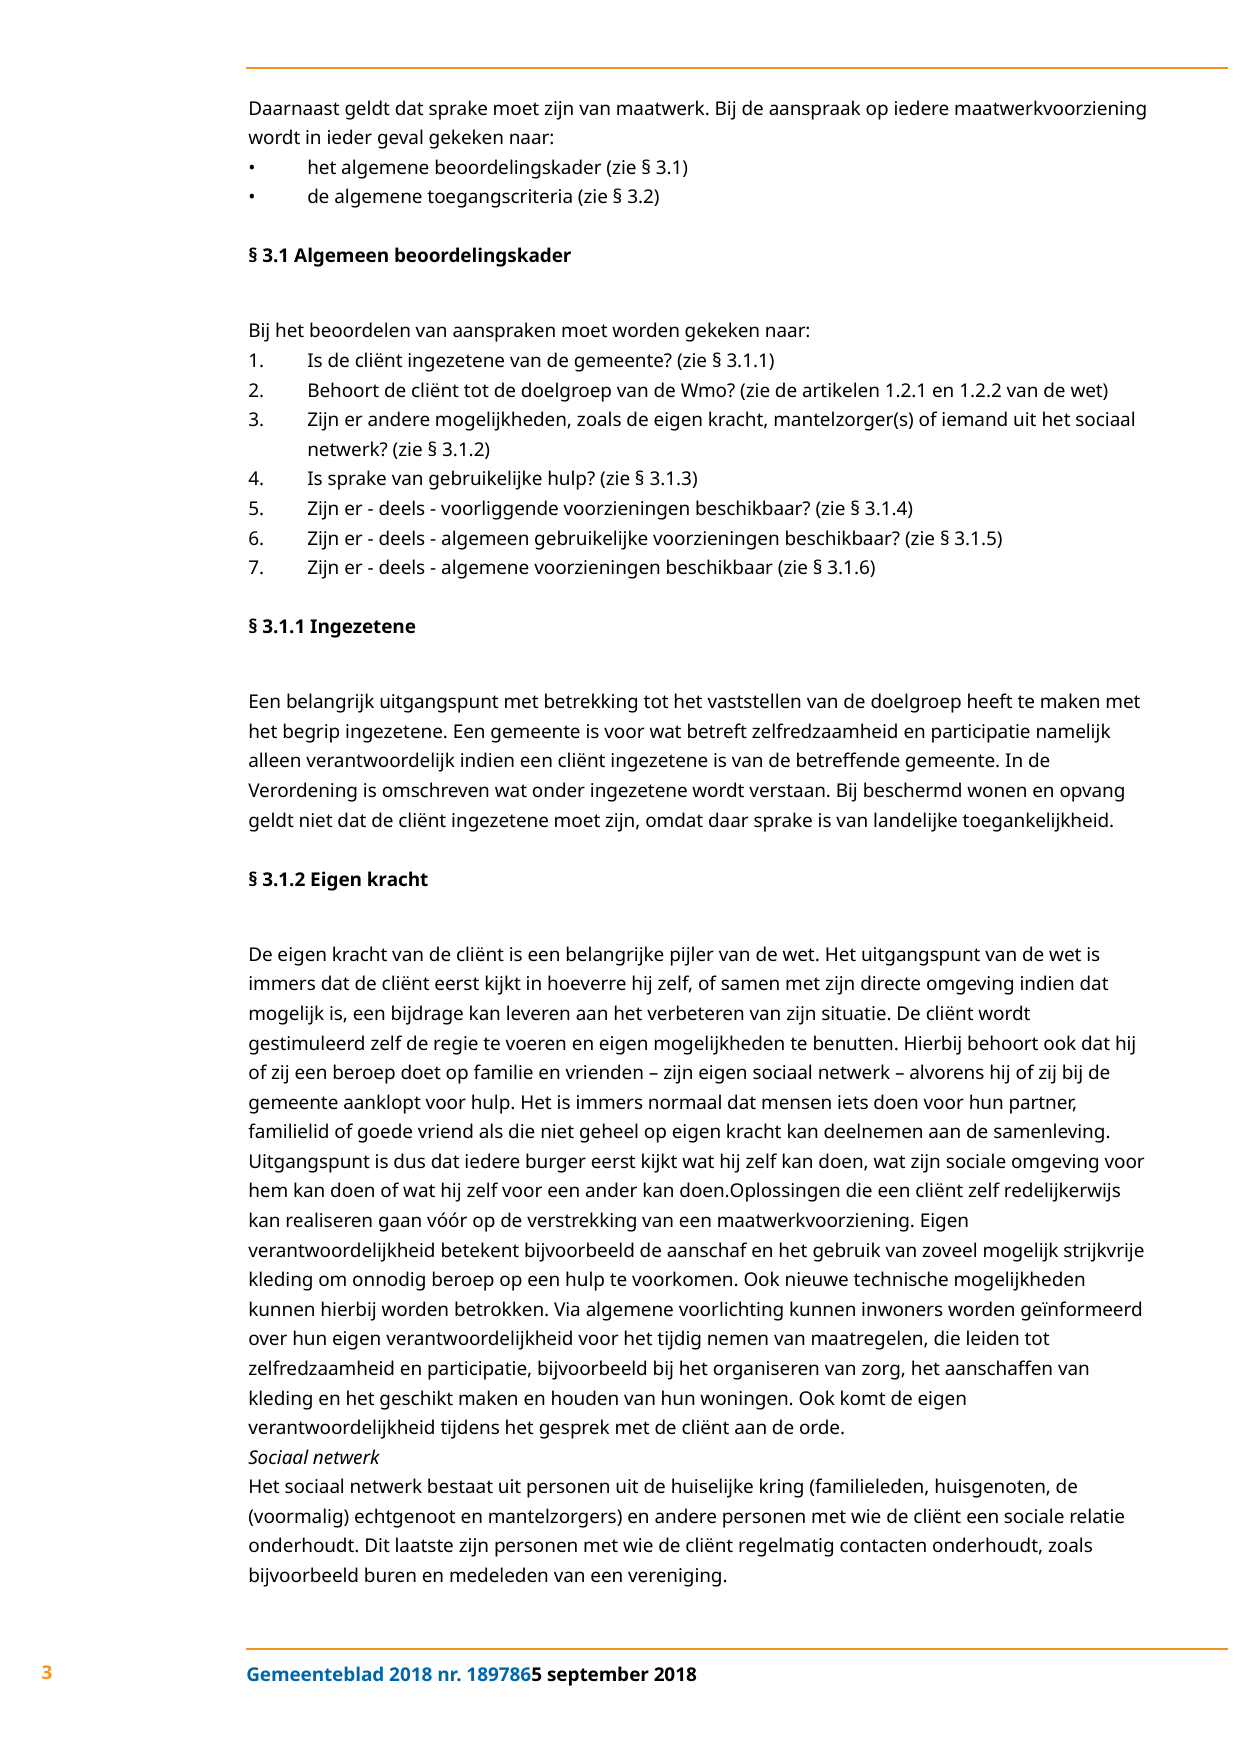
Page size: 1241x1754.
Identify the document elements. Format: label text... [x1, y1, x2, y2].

list Is sprake van gebruikelijke hulp? (zie § 3.1.3) [248, 466, 1152, 491]
text § 3.1.2 Eigen kracht [248, 866, 1152, 892]
picture [41, 47, 231, 172]
text § 3.1 Algemeen beoordelingskader [248, 243, 1152, 268]
text § 3.1.1 Ingezetene [248, 613, 1152, 639]
list het algemene beoordelingskader (zie § 3.1) [248, 154, 1152, 180]
text Een belangrijk uitgangspunt met betrekking tot het vaststellen van de doelgroep heeft te maken met het begrip ingezetene. Een gemeente is voor wat betreft zelfredzaamheid en participatie namelijk alleen verantwoordelijk indien een cliënt ingezetene is van de betreffende gemeente. In de Verordening is omschreven wat onder ingezetene wordt verstaan. Bij beschermd wonen en opvang geldt niet dat de cliënt ingezetene moet zijn, omdat daar sprake is van landelijke toegankelijkheid. [248, 688, 1152, 833]
text Het sociaal netwerk bestaat uit personen uit de huiselijke kring (familieleden, huisgenoten, de (voormalig) echtgenoot en mantelzorgers) en andere personen met wie de cliënt een sociale relatie onderhoudt. Dit laatste zijn personen met wie de cliënt regelmatig contacten onderhoudt, zoals bijvoorbeeld buren en medeleden van een vereniging. [248, 1473, 1152, 1588]
list Zijn er - deels - algemeen gebruikelijke voorzieningen beschikbaar? (zie § 3.1.5) [248, 525, 1152, 551]
list Zijn er - deels - algemene voorzieningen beschikbaar (zie § 3.1.6) [248, 554, 1152, 580]
list de algemene toegangscriteria (zie § 3.2) [248, 183, 1152, 209]
text De eigen kracht van de cliënt is een belangrijke pijler van de wet. Het uitgangspunt van de wet is immers dat de cliënt eerst kijkt in hoeverre hij zelf, of samen met zijn directe omgeving indien dat mogelijk is, een bijdrage kan leveren aan het verbeteren van zijn situatie. De cliënt wordt gestimuleerd zelf de regie te voeren en eigen mogelijkheden te benutten. Hierbij behoort ook dat hij of zij een beroep doet op familie en vrienden – zijn eigen sociaal netwerk – alvorens hij of zij bij de gemeente aanklopt voor hulp. Het is immers normaal dat mensen iets doen voor hun partner, familielid of goede vriend als die niet geheel op eigen kracht kan deelnemen aan de samenleving. Uitgangspunt is dus dat iedere burger eerst kijkt wat hij zelf kan doen, wat zijn sociale omgeving voor hem kan doen of wat hij zelf voor een ander kan doen. Oplossingen die een cliënt zelf redelijkerwijs kan realiseren gaan vóór op de verstrekking van een maatwerkvoorziening. Eigen verantwoordelijkheid betekent bijvoorbeeld de aanschaf en het gebruik van zoveel mogelijk strijkvrije kleding om onnodig beroep op een hulp te voorkomen. Ook nieuwe technische mogelijkheden kunnen hierbij worden betrokken. Via algemene voorlichting kunnen inwoners worden geïnformeerd over hun eigen verantwoordelijkheid voor het tijdig nemen van maatregelen, die leiden tot zelfredzaamheid en participatie, bijvoorbeeld bij het organiseren van zorg, het aanschaffen van kleding en het geschikt maken en houden van hun woningen. Ook komt de eigen verantwoordelijkheid tijdens het gesprek met de cliënt aan de orde. [248, 941, 1152, 1440]
list Is de cliënt ingezetene van de gemeente? (zie § 3.1.1) [248, 347, 1152, 373]
list Zijn er - deels - voorliggende voorzieningen beschikbaar? (zie § 3.1.4) [248, 495, 1152, 521]
list Zijn er andere mogelijkheden, zoals de eigen kracht, mantelzorger(s) of iemand uit het sociaal netwerk? (zie § 3.1.2) [248, 406, 1152, 462]
list Behoort de cliënt tot de doelgroep van de Wmo? (zie de artikelen 1.2.1 en 1.2.2 van de wet) [248, 377, 1152, 403]
text Sociaal netwerk [248, 1444, 1152, 1470]
text Bij het beoordelen van aanspraken moet worden gekeken naar: [248, 318, 1152, 343]
text Daarnaast geldt dat sprake moet zijn van maatwerk. Bij de aanspraak op iedere maatwerkvoorziening wordt in ieder geval gekeken naar: [248, 95, 1152, 150]
